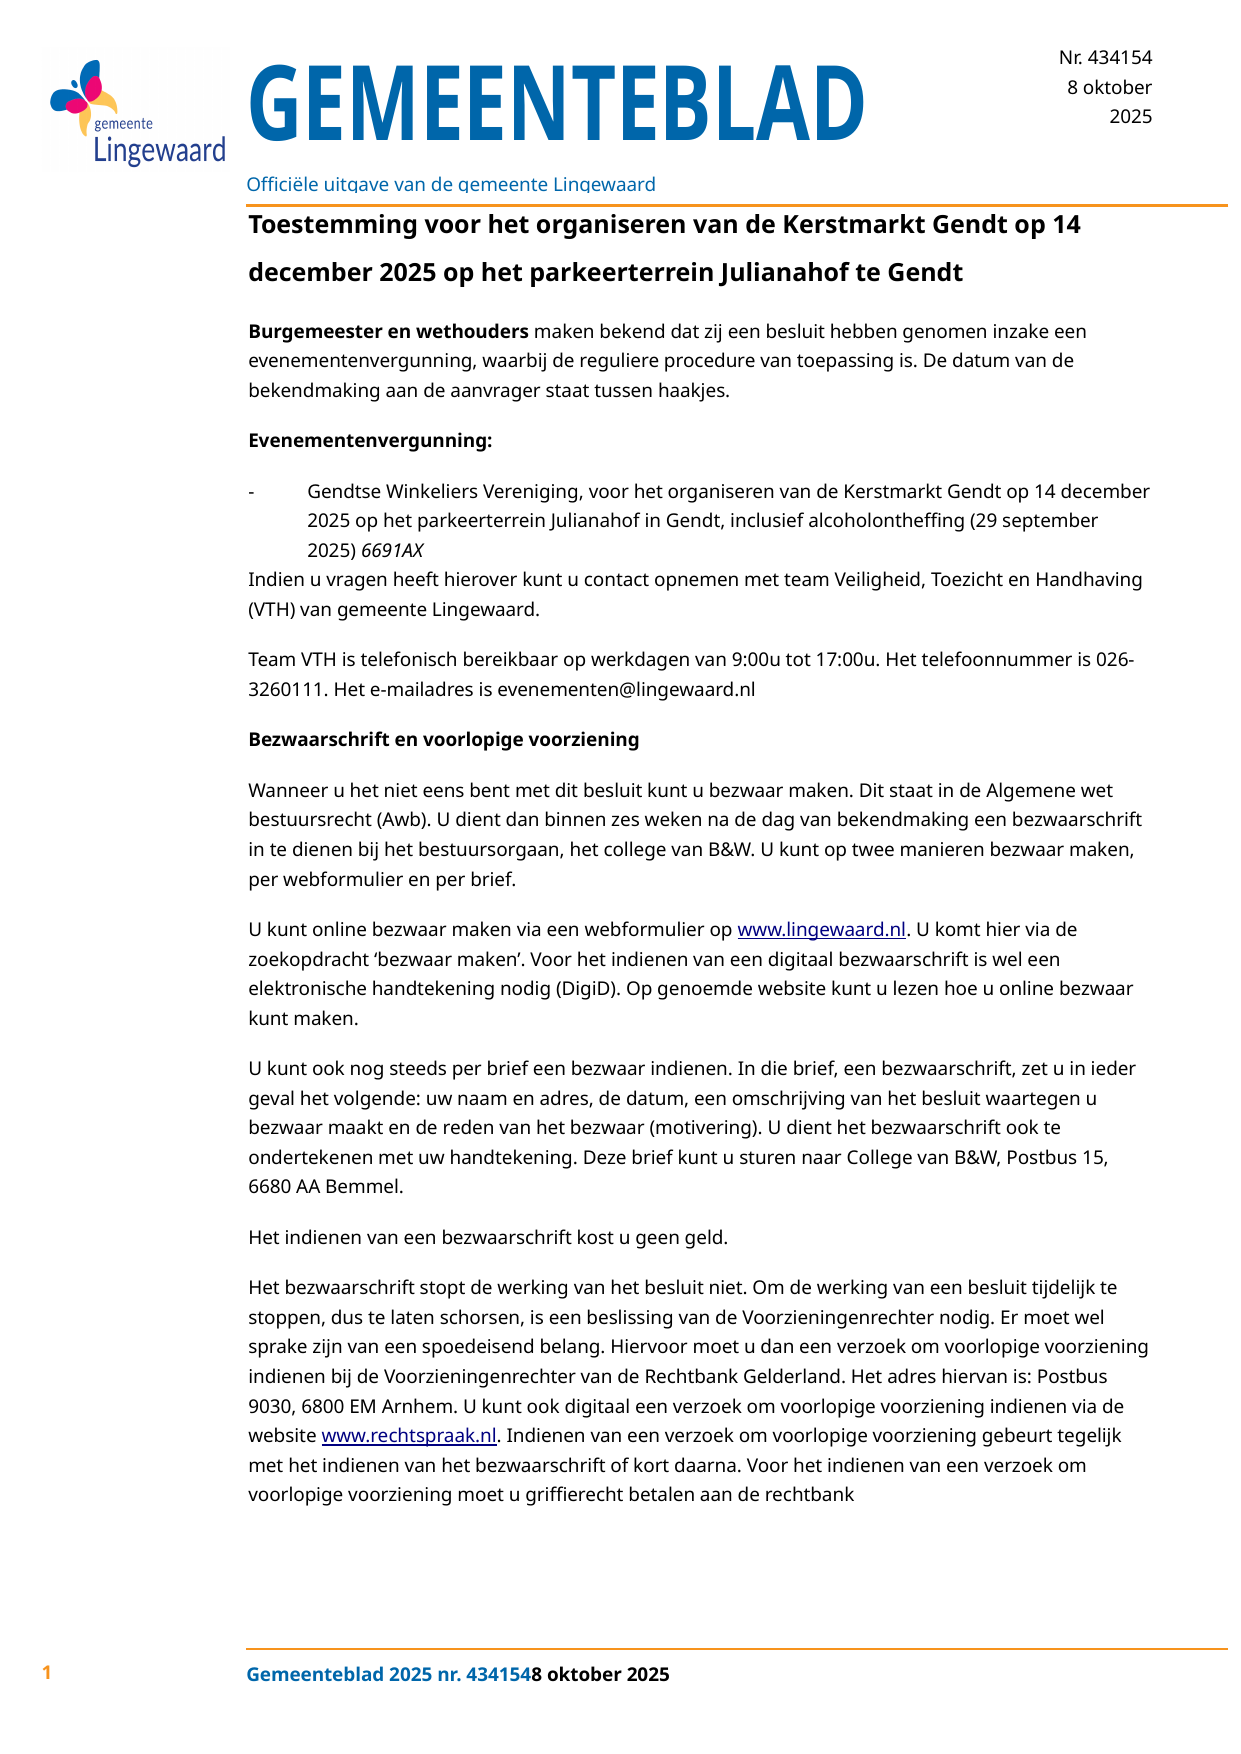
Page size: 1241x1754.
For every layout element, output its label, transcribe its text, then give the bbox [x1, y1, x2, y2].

text Evenementenvergunning: [248, 427, 1152, 453]
picture [41, 47, 231, 172]
text Team VTH is telefonisch bereikbaar op werkdagen van 9:00u tot 17:00u. Het telefoonnummer is 026-3260111. Het e-mailadres is evenementen@lingewaard.nl [248, 647, 1152, 702]
text Burgemeester en wethouders maken bekend dat zij een besluit hebben genomen inzake een evenementenvergunning, waarbij de reguliere procedure van toepassing is. De datum van de bekendmaking aan de aanvrager staat tussen haakjes. [248, 318, 1152, 403]
text Indien u vragen heeft hierover kunt u contact opnemen met team Veiligheid, Toezicht en Handhaving (VTH) van gemeente Lingewaard. [248, 567, 1152, 622]
text Het bezwaarschrift stopt de werking van het besluit niet. Om de werking van een besluit tijdelijk te stoppen, dus te laten schorsen, is een beslissing van de Voorzieningenrechter nodig. Er moet wel sprake zijn van een spoedeisend belang. Hiervoor moet u dan een verzoek om voorlopige voorziening indienen bij de Voorzieningenrechter van de Rechtbank Gelderland. Het adres hiervan is: Postbus 9030, 6800 EM Arnhem. U kunt ook digitaal een verzoek om voorlopige voorziening indienen via de website www.rechtspraak.nl. Indienen van een verzoek om voorlopige voorziening gebeurt tegelijk met het indienen van het bezwaarschrift of kort daarna. Voor het indienen van een verzoek om voorlopige voorziening moet u griffierecht betalen aan de rechtbank [248, 1274, 1152, 1507]
text U kunt ook nog steeds per brief een bezwaar indienen. In die brief, een bezwaarschrift, zet u in ieder geval het volgende: uw naam en adres, de datum, een omschrijving van het besluit waartegen u bezwaar maakt en de reden van het bezwaar (motivering). U dient het bezwaarschrift ook te ondertekenen met uw handtekening. Deze brief kunt u sturen naar College van B&W, Postbus 15, 6680 AA Bemmel. [248, 1055, 1152, 1199]
text Bezwaarschrift en voorlopige voorziening [248, 727, 1152, 752]
text Toestemming voor het organiseren van de Kerstmarkt Gendt op 14 december 2025 op het parkeerterrein Julianahof te Gendt [248, 207, 1152, 288]
text U kunt online bezwaar maken via een webformulier op www.lingewaard.nl. U komt hier via de zoekopdracht ‘bezwaar maken’. Voor het indienen van een digitaal bezwaarschrift is wel een elektronische handtekening nodig (DigiD). Op genoemde website kunt u lezen hoe u online bezwaar kunt maken. [248, 916, 1152, 1031]
list Gendtse Winkeliers Vereniging, voor het organiseren van de Kerstmarkt Gendt op 14 december 2025 op het parkeerterrein Julianahof in Gendt, inclusief alcoholontheffing (29 september 2025) 6691AX [248, 478, 1152, 563]
text Het indienen van een bezwaarschrift kost u geen geld. [248, 1224, 1152, 1250]
text Wanneer u het niet eens bent met dit besluit kunt u bezwaar maken. Dit staat in de Algemene wet bestuursrecht (Awb). U dient dan binnen zes weken na de dag van bekendmaking een bezwaarschrift in te dienen bij het bestuursorgaan, het college van B&W. U kunt op twee manieren bezwaar maken, per webformulier en per brief. [248, 777, 1152, 892]
